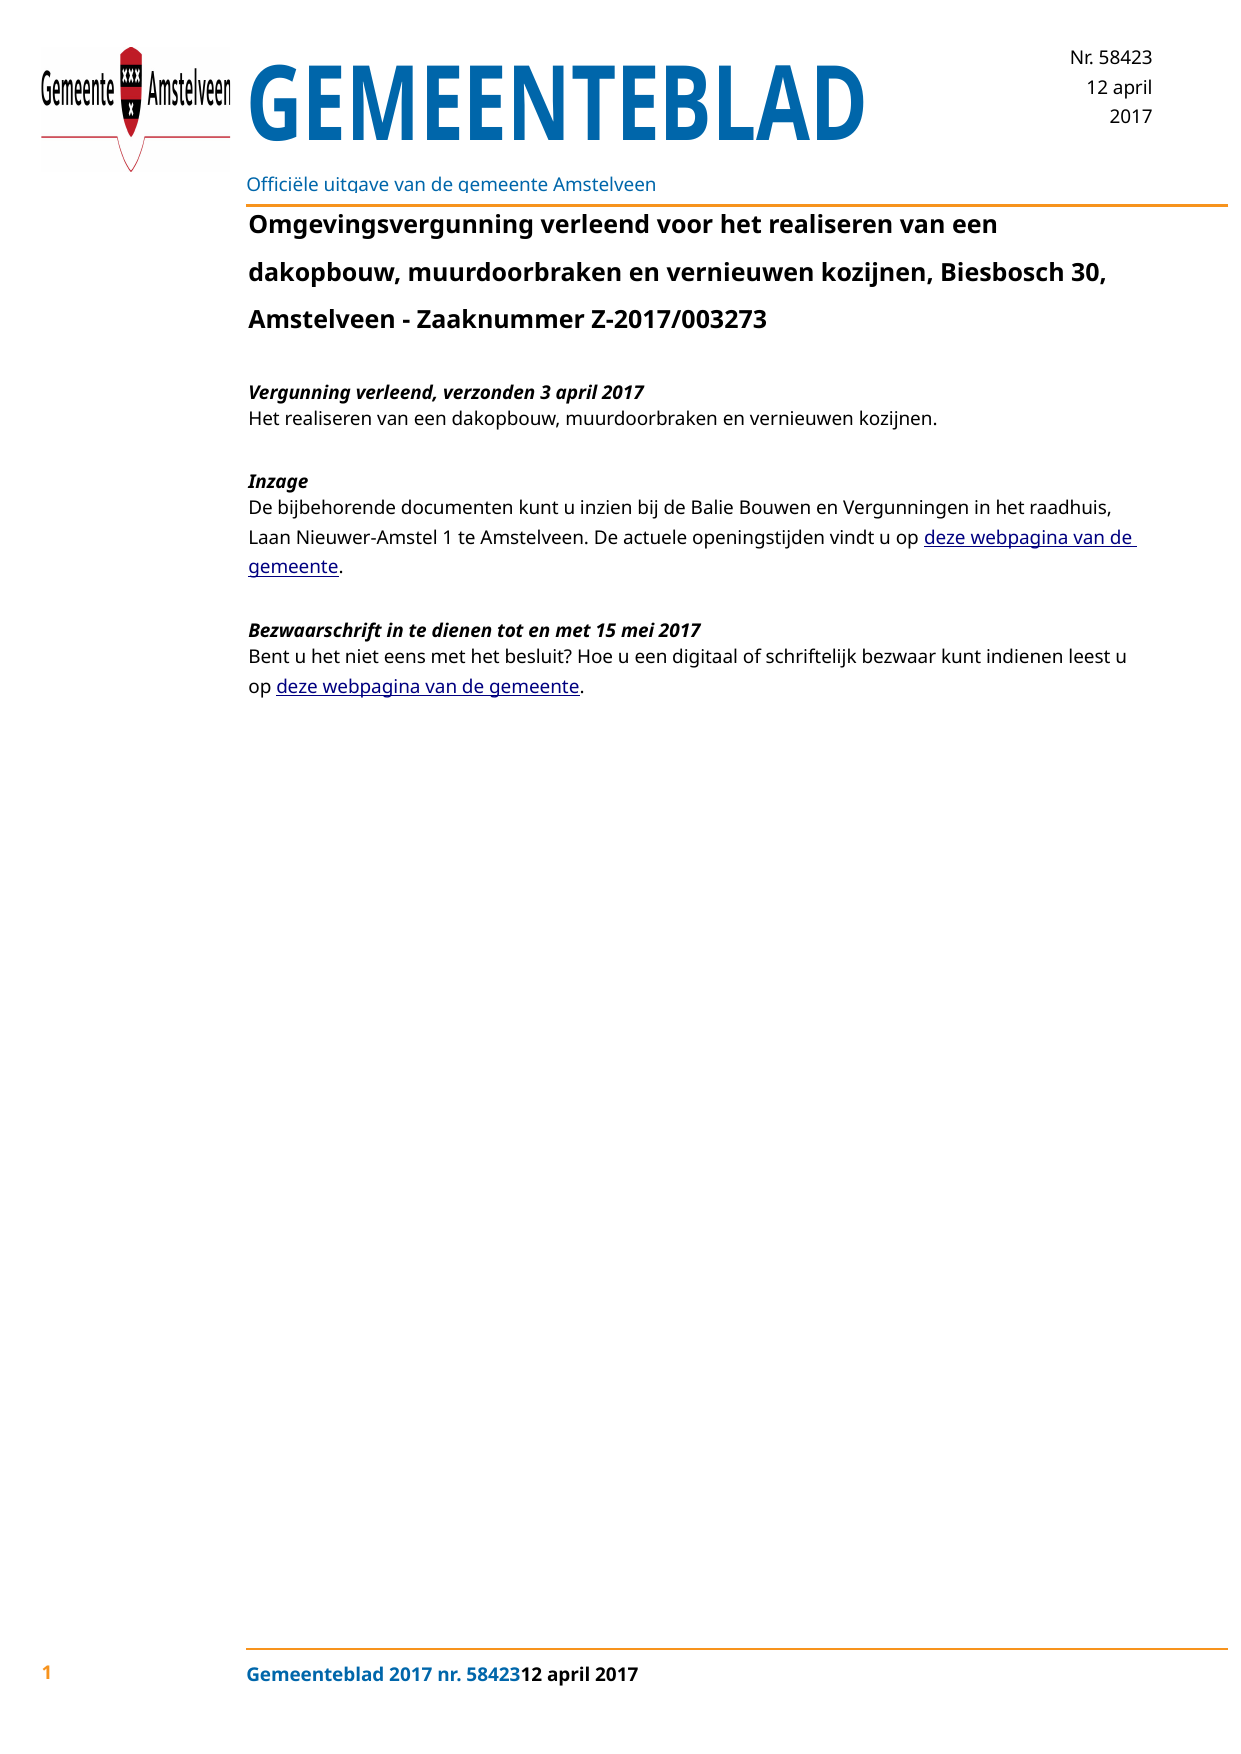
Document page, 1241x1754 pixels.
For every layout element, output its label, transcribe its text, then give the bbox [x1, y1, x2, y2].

text Het realiseren van een dakopbouw, muurdoorbraken en vernieuwen kozijnen. [248, 405, 1152, 431]
picture [41, 47, 231, 172]
text Vergunning verleend, verzonden 3 april 2017 [248, 379, 1152, 405]
text Bezwaarschrift in te dienen tot en met 15 mei 2017 [248, 618, 1152, 643]
text De bijbehorende documenten kunt u inzien bij de Balie Bouwen en Vergunningen in het raadhuis, Laan Nieuwer-Amstel 1 te Amstelveen. De actuele openingstijden vindt u op deze webpagina van de gemeente. [248, 494, 1152, 579]
text Inzage [248, 469, 1152, 494]
text Omgevingsvergunning verleend voor het realiseren van een dakopbouw, muurdoorbraken en vernieuwen kozijnen, Biesbosch 30, Amstelveen - Zaaknummer Z-2017/003273 [248, 207, 1152, 336]
text Bent u het niet eens met het besluit? Hoe u een digitaal of schriftelijk bezwaar kunt indienen leest u op deze webpagina van de gemeente. [248, 643, 1152, 699]
